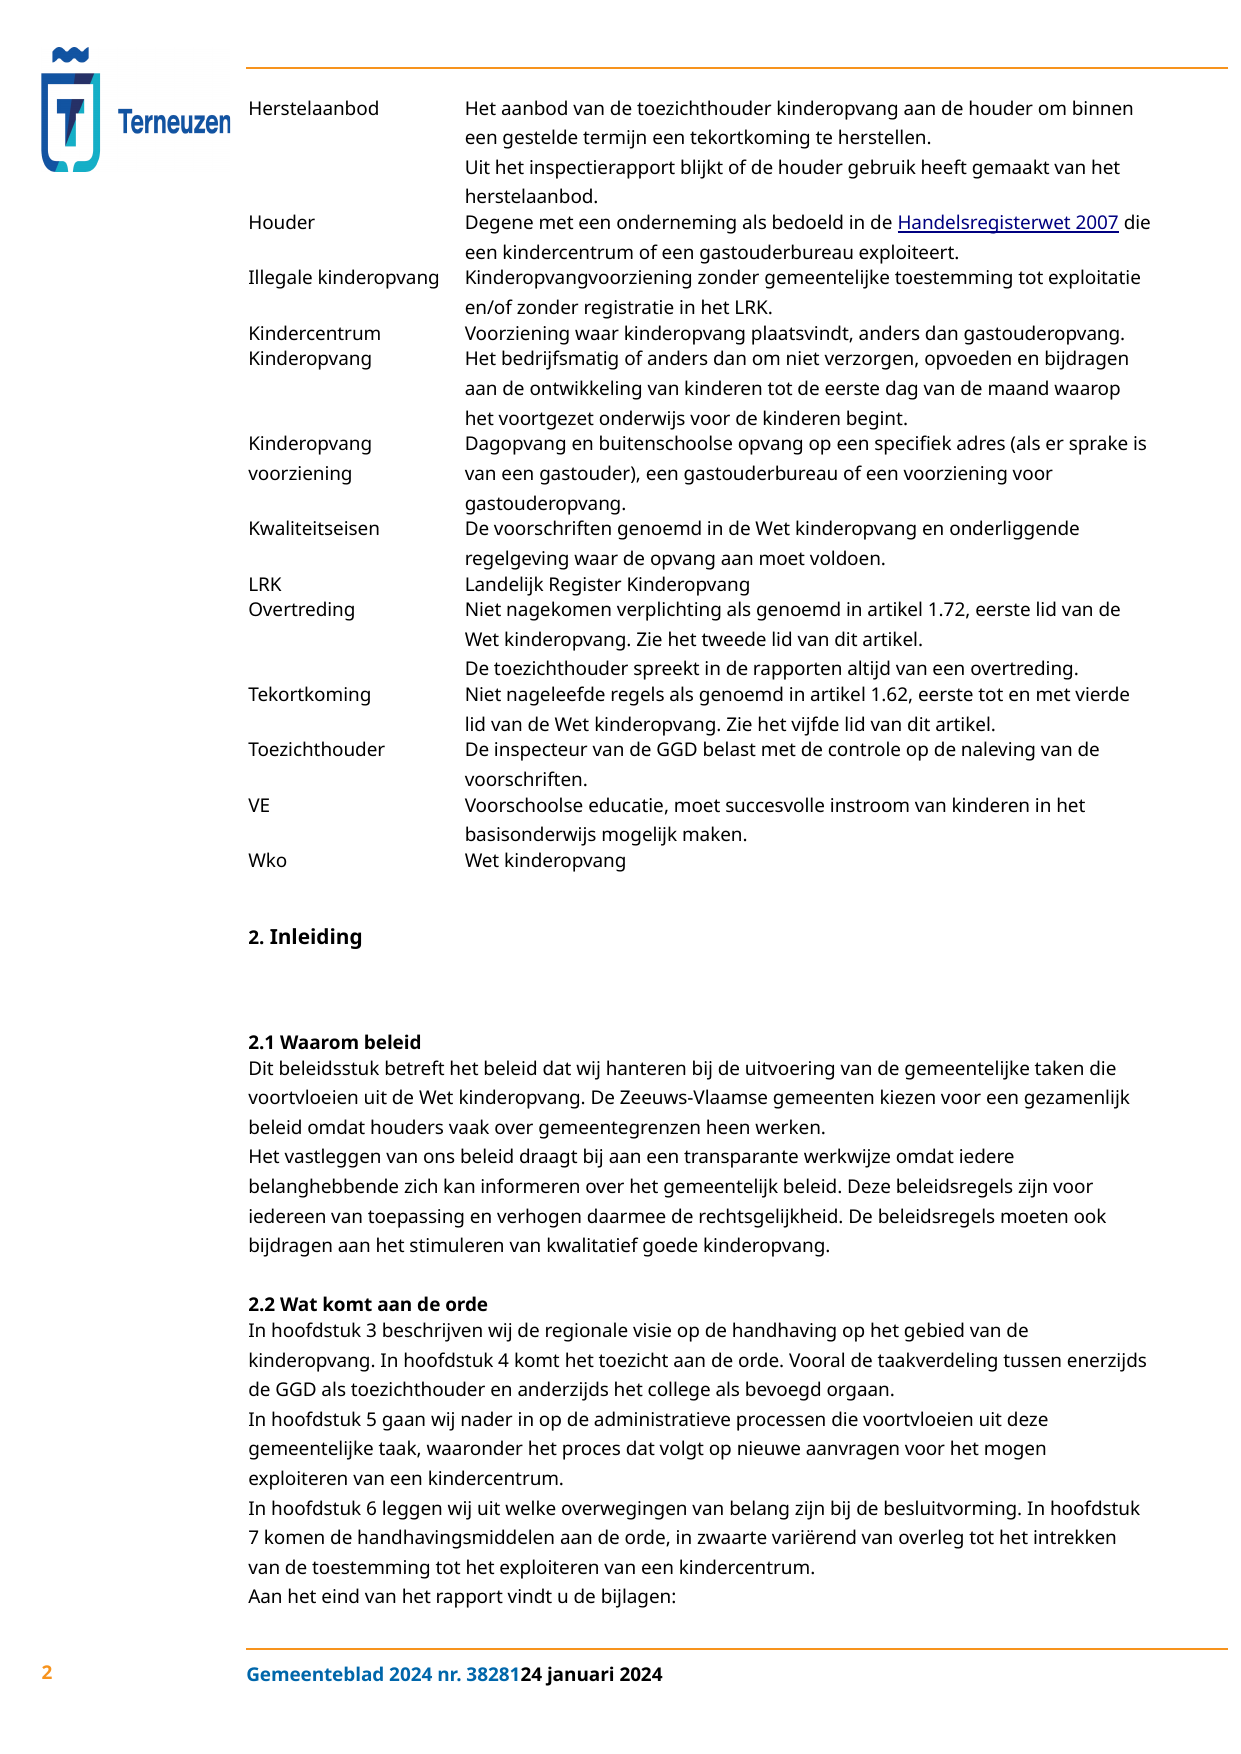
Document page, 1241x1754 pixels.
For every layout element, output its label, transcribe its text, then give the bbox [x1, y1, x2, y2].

table_cell LRK [248, 571, 464, 596]
table_cell Toezichthouder [248, 737, 464, 792]
table_cell Kwaliteitseisen [248, 515, 464, 571]
text In hoofdstuk 6 leggen wij uit welke overwegingen van belang zijn bij de besluitvorming. In hoofdstuk 7 komen de handhavingsmiddelen aan de orde, in zwaarte variërend van overleg tot het intrekken van de toestemming tot het exploiteren van een kindercentrum. [248, 1495, 1152, 1580]
text 2. Inleiding [248, 922, 1152, 950]
text 2.2 Wat komt aan de orde [248, 1292, 1152, 1317]
table_cell Voorziening waar kinderopvang plaatsvindt, anders dan gastouderopvang. [465, 320, 1152, 346]
table_cell VE [248, 792, 464, 847]
text In hoofdstuk 5 gaan wij nader in op de administratieve processen die voortvloeien uit deze gemeentelijke taak, waaronder het proces dat volgt op nieuwe aanvragen voor het mogen exploiteren van een kindercentrum. [248, 1406, 1152, 1491]
text Het vastleggen van ons beleid draagt bij aan een transparante werkwijze omdat iedere belanghebbende zich kan informeren over het gemeentelijk beleid. Deze beleidsregels zijn voor iedereen van toepassing en verhogen daarmee de rechtsgelijkheid. De beleidsregels moeten ook bijdragen aan het stimuleren van kwalitatief goede kinderopvang. [248, 1144, 1152, 1258]
table_cell Kindercentrum [248, 320, 464, 346]
table_cell Wko [248, 847, 464, 873]
table_cell Het bedrijfsmatig of anders dan om niet verzorgen, opvoeden en bijdragen aan de ontwikkeling van kinderen tot de eerste dag van de maand waarop het voortgezet onderwijs voor de kinderen begint. [465, 346, 1152, 431]
table_cell Wet kinderopvang [465, 847, 1152, 873]
picture [41, 47, 231, 172]
text 2.1 Waarom beleid [248, 1029, 1152, 1055]
text Dit beleidsstuk betreft het beleid dat wij hanteren bij de uitvoering van de gemeentelijke taken die voortvloeien uit de Wet kinderopvang. De Zeeuws-Vlaamse gemeenten kiezen voor een gezamenlijk beleid omdat houders vaak over gemeentegrenzen heen werken. [248, 1055, 1152, 1140]
table_cell Herstelaanbod [248, 95, 464, 209]
text In hoofdstuk 3 beschrijven wij de regionale visie op de handhaving op het gebied van de kinderopvang. In hoofdstuk 4 komt het toezicht aan de orde. Vooral de taakverdeling tussen enerzijds de GGD als toezichthouder en anderzijds het college als bevoegd orgaan. [248, 1317, 1152, 1402]
table_cell Degene met een onderneming als bedoeld in de Handelsregisterwet 2007 die een kindercentrum of een gastouderbureau exploiteert. [465, 209, 1152, 264]
text Aan het eind van het rapport vindt u de bijlagen: [248, 1583, 1152, 1609]
table_cell Het aanbod van de toezichthouder kinderopvang aan de houder om binnen een gestelde termijn een tekortkoming te herstellen. Uit het inspectierapport blijkt of de houder gebruik heeft gemaakt van het herstelaanbod. [465, 95, 1152, 209]
table_cell Niet nageleefde regels als genoemd in artikel 1.62, eerste tot en met vierde lid van de Wet kinderopvang. Zie het vijfde lid van dit artikel. [465, 681, 1152, 737]
table_cell Kinderopvang voorziening [248, 431, 464, 515]
table_cell Dagopvang en buitenschoolse opvang op een specifiek adres (als er sprake is van een gastouder), een gastouderbureau of een voorziening voor gastouderopvang. [465, 431, 1152, 515]
table_cell Tekortkoming [248, 681, 464, 737]
table_cell Landelijk Register Kinderopvang [465, 571, 1152, 596]
table_cell Niet nagekomen verplichting als genoemd in artikel 1.72, eerste lid van de Wet kinderopvang. Zie het tweede lid van dit artikel. De toezichthouder spreekt in de rapporten altijd van een overtreding. [465, 596, 1152, 681]
table_cell De voorschriften genoemd in de Wet kinderopvang en onderliggende regelgeving waar de opvang aan moet voldoen. [465, 515, 1152, 571]
table_cell Illegale kinderopvang [248, 265, 464, 320]
table_cell Kinderopvang [248, 346, 464, 431]
table_cell Kinderopvangvoorziening zonder gemeentelijke toestemming tot exploitatie en/of zonder registratie in het LRK. [465, 265, 1152, 320]
table_cell Houder [248, 209, 464, 264]
table_cell Voorschoolse educatie, moet succesvolle instroom van kinderen in het basisonderwijs mogelijk maken. [465, 792, 1152, 847]
table_cell Overtreding [248, 596, 464, 681]
table_cell De inspecteur van de GGD belast met de controle op de naleving van de voorschriften. [465, 737, 1152, 792]
